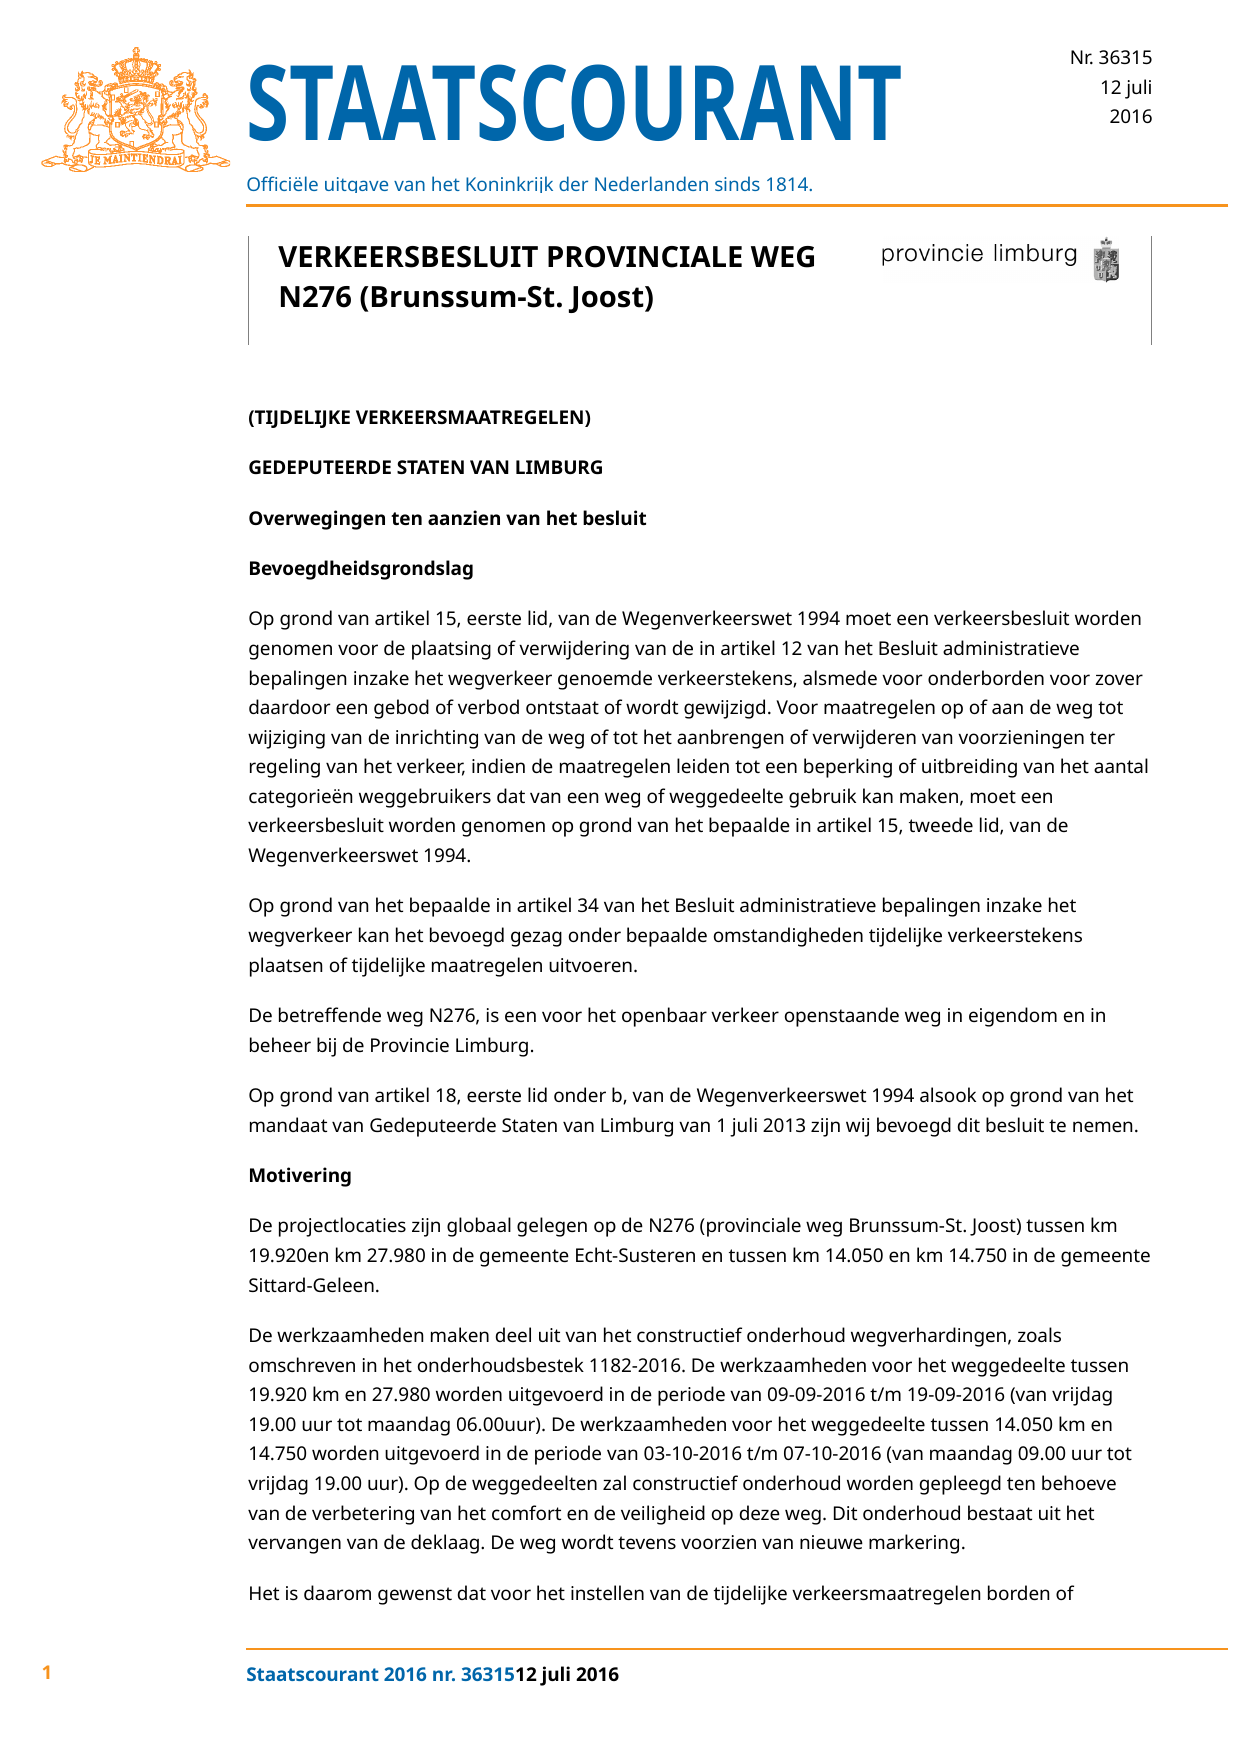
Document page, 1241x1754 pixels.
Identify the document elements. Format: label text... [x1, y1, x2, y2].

text De betreffende weg N276, is een voor het openbaar verkeer openstaande weg in eigendom en in beheer bij de Provincie Limburg. [248, 1002, 1152, 1057]
text Op grond van het bepaalde in artikel 34 van het Besluit administratieve bepalingen inzake het wegverkeer kan het bevoegd gezag onder bepaalde omstandigheden tijdelijke verkeerstekens plaatsen of tijdelijke maatregelen uitvoeren. [248, 893, 1152, 977]
text GEDEPUTEERDE STATEN VAN LIMBURG [248, 454, 1152, 480]
picture [882, 236, 1119, 283]
text Overwegingen ten aanzien van het besluit [248, 505, 1152, 530]
text De werkzaamheden maken deel uit van het constructief onderhoud wegverhardingen, zoals omschreven in het onderhoudsbestek 1182-2016. De werkzaamheden voor het weggedeelte tussen 19.920 km en 27.980 worden uitgevoerd in de periode van 09-09-2016 t/m 19-09-2016 (van vrijdag 19.00 uur tot maandag 06.00uur). De werkzaamheden voor het weggedeelte tussen 14.050 km en 14.750 worden uitgevoerd in de periode van 03-10-2016 t/m 07-10-2016 (van maandag 09.00 uur tot vrijdag 19.00 uur). Op de weggedeelten zal constructief onderhoud worden gepleegd ten behoeve van de verbetering van het comfort en de veiligheid op deze weg. Dit onderhoud bestaat uit het vervangen van de deklaag. De weg wordt tevens voorzien van nieuwe markering. [248, 1322, 1152, 1555]
picture [41, 47, 231, 172]
table_header VERKEERSBESLUIT PROVINCIALE WEG N276 (Brunssum-St. Joost) [249, 236, 850, 345]
text Motivering [248, 1162, 1152, 1188]
text Bevoegdheidsgrondslag [248, 555, 1152, 581]
table_header [850, 236, 1151, 345]
text Het is daarom gewenst dat voor het instellen van de tijdelijke verkeersmaatregelen borden of [248, 1580, 1152, 1605]
text De projectlocaties zijn globaal gelegen op de N276 (provinciale weg Brunssum-St. Joost) tussen km 19.920en km 27.980 in de gemeente Echt-Susteren en tussen km 14.050 en km 14.750 in de gemeente Sittard-Geleen. [248, 1213, 1152, 1297]
text Op grond van artikel 18, eerste lid onder b, van de Wegenverkeerswet 1994 alsook op grond van het mandaat van Gedeputeerde Staten van Limburg van 1 juli 2013 zijn wij bevoegd dit besluit te nemen. [248, 1082, 1152, 1137]
text (TIJDELIJKE VERKEERSMAATREGELEN) [248, 404, 1152, 429]
text Op grond van artikel 15, eerste lid, van de Wegenverkeerswet 1994 moet een verkeersbesluit worden genomen voor de plaatsing of verwijdering van de in artikel 12 van het Besluit administratieve bepalingen inzake het wegverkeer genoemde verkeerstekens, alsmede voor onderborden voor zover daardoor een gebod of verbod ontstaat of wordt gewijzigd. Voor maatregelen op of aan de weg tot wijziging van de inrichting van de weg of tot het aanbrengen of verwijderen van voorzieningen ter regeling van het verkeer, indien de maatregelen leiden tot een beperking of uitbreiding van het aantal categorieën weggebruikers dat van een weg of weggedeelte gebruik kan maken, moet een verkeersbesluit worden genomen op grond van het bepaalde in artikel 15, tweede lid, van de Wegenverkeerswet 1994. [248, 606, 1152, 868]
